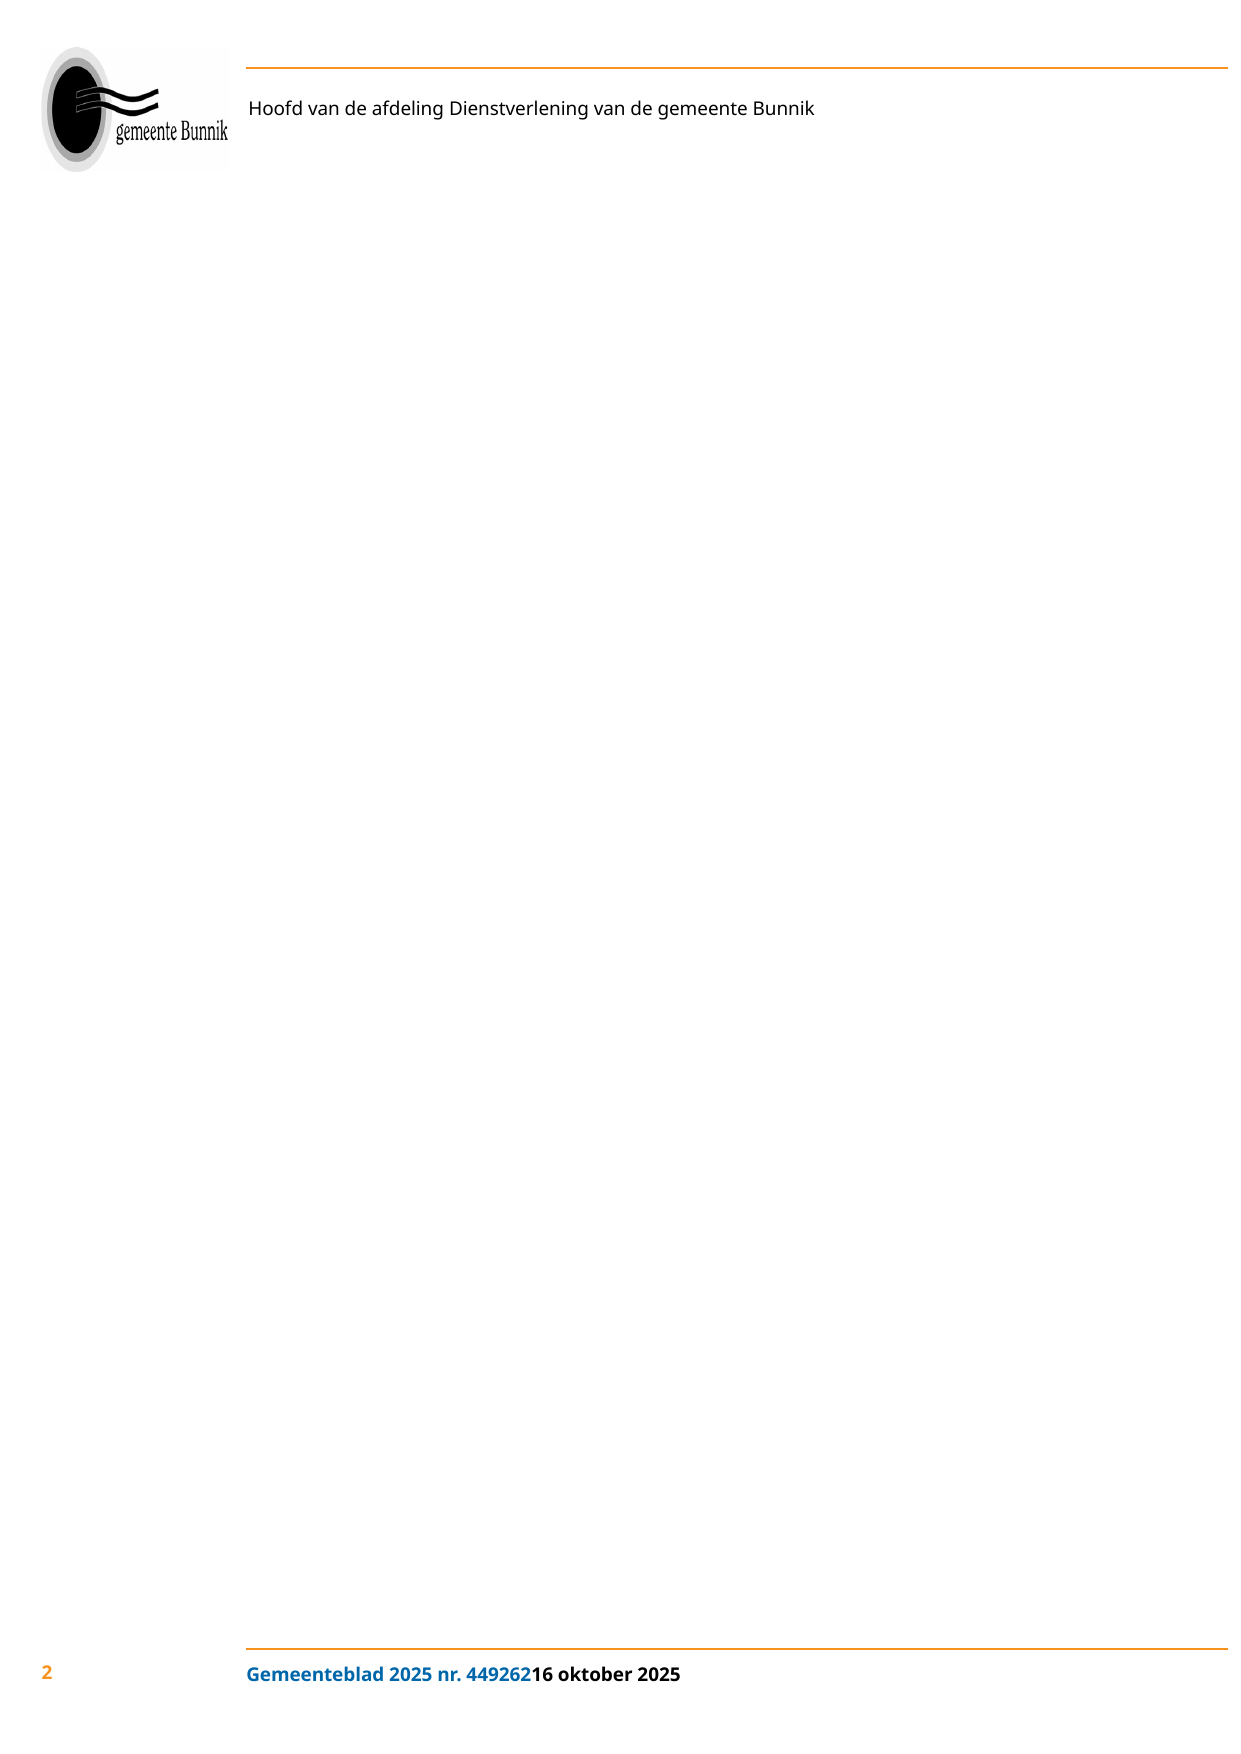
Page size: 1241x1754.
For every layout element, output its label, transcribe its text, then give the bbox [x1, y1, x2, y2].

text Hoofd van de afdeling Dienstverlening van de gemeente Bunnik [248, 95, 1152, 121]
picture [41, 47, 231, 172]
